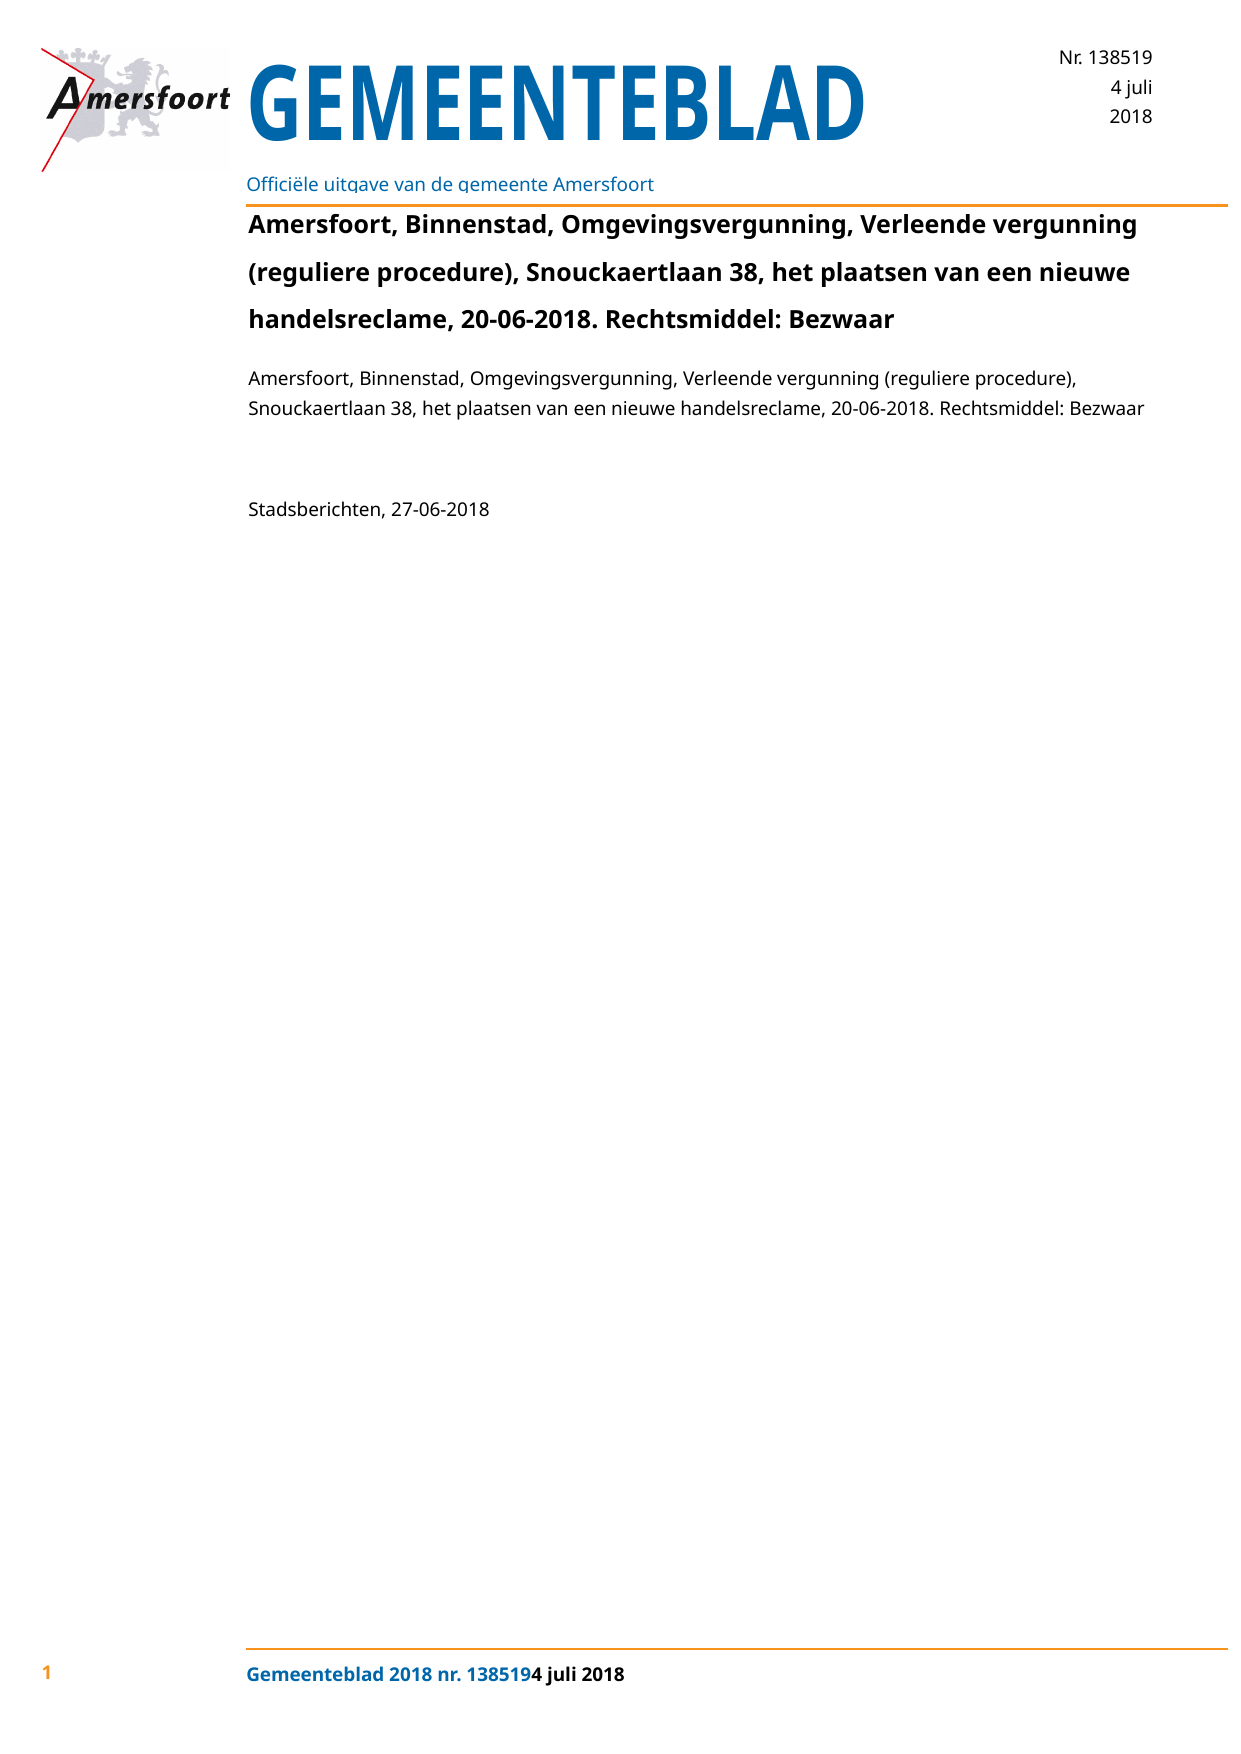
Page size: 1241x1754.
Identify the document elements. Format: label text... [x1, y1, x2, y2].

picture [41, 47, 231, 172]
text Stadsberichten, 27-06-2018 [248, 496, 1152, 522]
text Amersfoort, Binnenstad, Omgevingsvergunning, Verleende vergunning (reguliere procedure), Snouckaertlaan 38, het plaatsen van een nieuwe handelsreclame, 20-06-2018. Rechtsmiddel: Bezwaar [248, 366, 1152, 421]
text Amersfoort, Binnenstad, Omgevingsvergunning, Verleende vergunning (reguliere procedure), Snouckaertlaan 38, het plaatsen van een nieuwe handelsreclame, 20-06-2018. Rechtsmiddel: Bezwaar [248, 207, 1152, 336]
